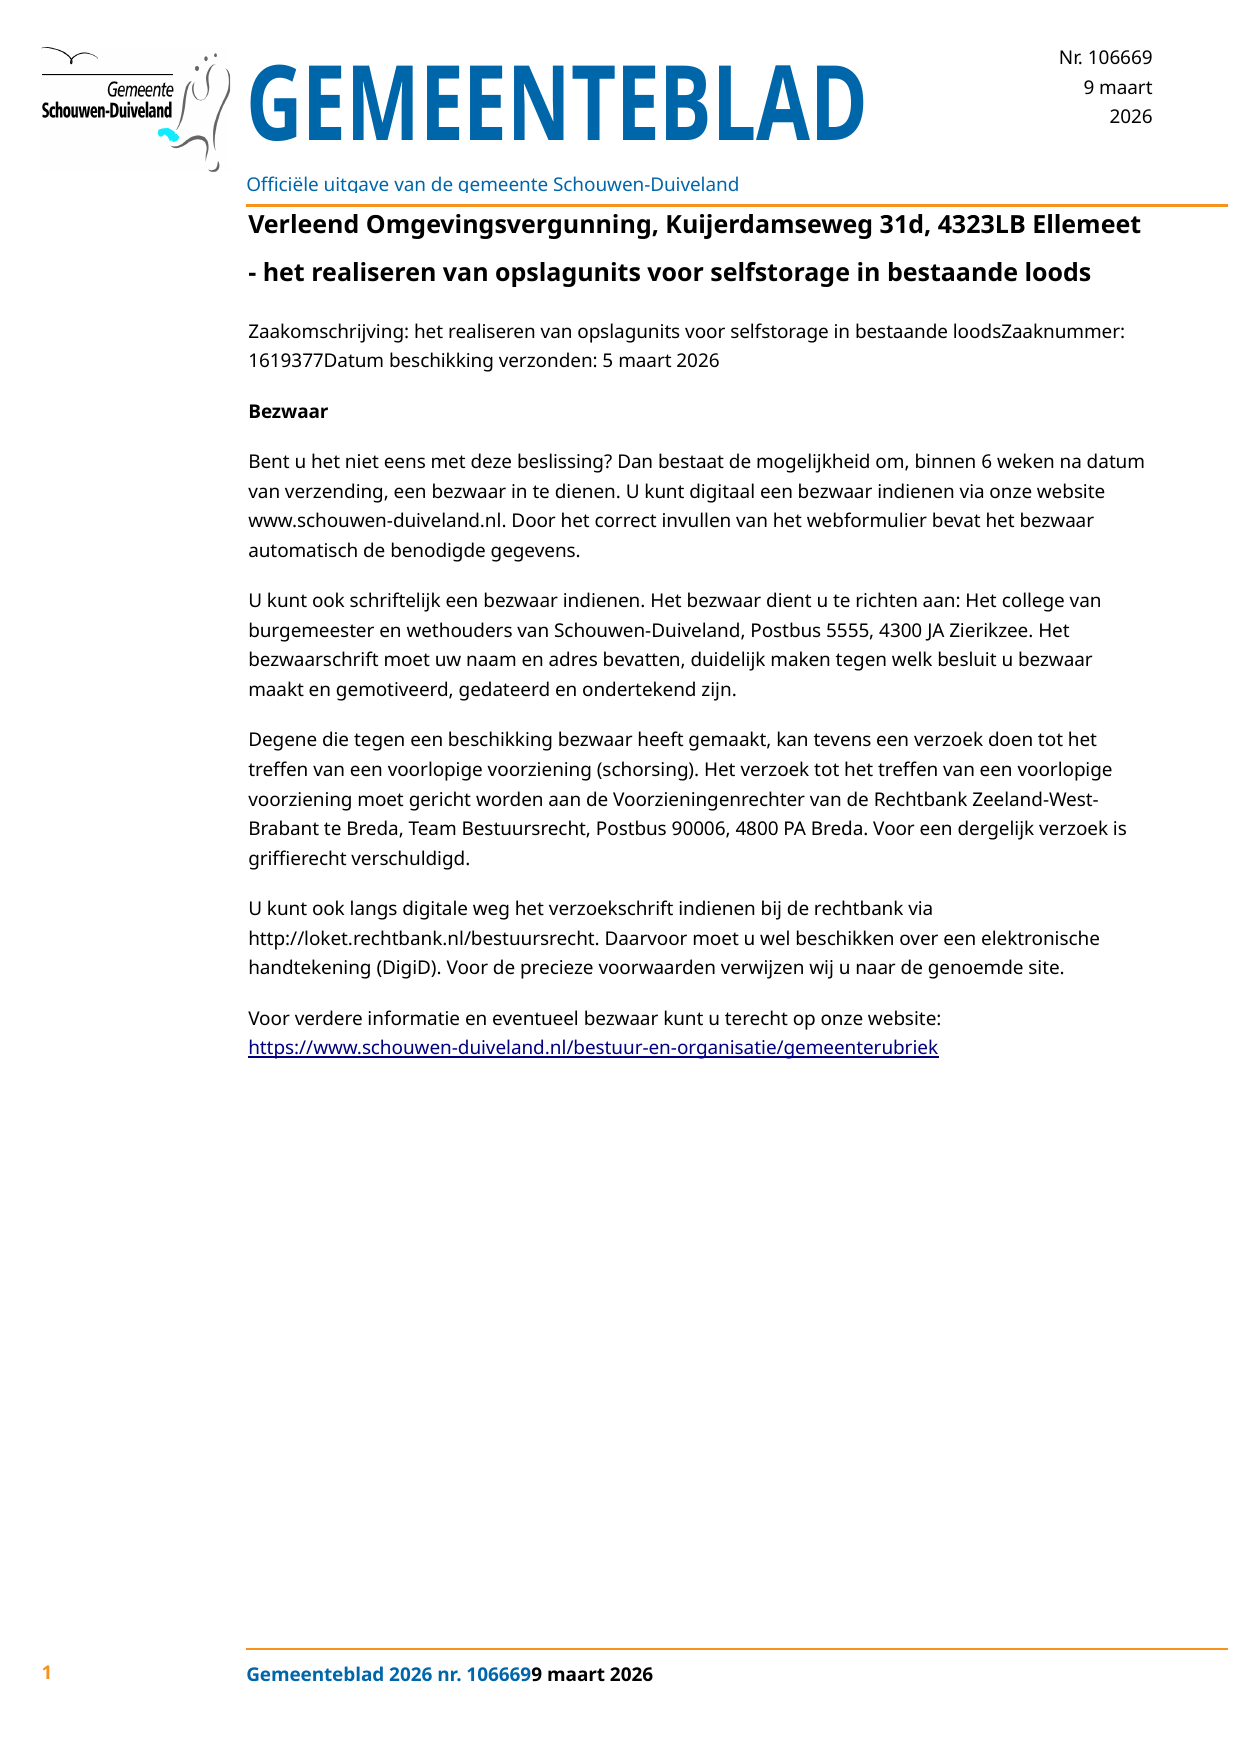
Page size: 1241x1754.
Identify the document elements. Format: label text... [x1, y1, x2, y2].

text Voor verdere informatie en eventueel bezwaar kunt u terecht op onze website: https://www.schouwen-duiveland.nl/bestuur-en-organisatie/gemeenterubriek [248, 1005, 1152, 1060]
text Bezwaar [248, 398, 1152, 424]
text Bent u het niet eens met deze beslissing? Dan bestaat de mogelijkheid om, binnen 6 weken na datum van verzending, een bezwaar in te dienen. U kunt digitaal een bezwaar indienen via onze website www.schouwen-duiveland.nl. Door het correct invullen van het webformulier bevat het bezwaar automatisch de benodigde gegevens. [248, 448, 1152, 563]
text Degene die tegen een beschikking bezwaar heeft gemaakt, kan tevens een verzoek doen tot het treffen van een voorlopige voorziening (schorsing). Het verzoek tot het treffen van een voorlopige voorziening moet gericht worden aan de Voorzieningenrechter van de Rechtbank Zeeland-West-Brabant te Breda, Team Bestuursrecht, Postbus 90006, 4800 PA Breda. Voor een dergelijk verzoek is griffierecht verschuldigd. [248, 727, 1152, 871]
text Zaakomschrijving: het realiseren van opslagunits voor selfstorage in bestaande loodsZaaknummer: 1619377Datum beschikking verzonden: 5 maart 2026 [248, 318, 1152, 373]
picture [41, 47, 231, 172]
text U kunt ook langs digitale weg het verzoekschrift indienen bij de rechtbank via http://loket.rechtbank.nl/bestuursrecht. Daarvoor moet u wel beschikken over een elektronische handtekening (DigiD). Voor de precieze voorwaarden verwijzen wij u naar de genoemde site. [248, 895, 1152, 980]
text U kunt ook schriftelijk een bezwaar indienen. Het bezwaar dient u te richten aan: Het college van burgemeester en wethouders van Schouwen-Duiveland, Postbus 5555, 4300 JA Zierikzee. Het bezwaarschrift moet uw naam en adres bevatten, duidelijk maken tegen welk besluit u bezwaar maakt en gemotiveerd, gedateerd en ondertekend zijn. [248, 587, 1152, 702]
text Verleend Omgevingsvergunning, Kuijerdamseweg 31d, 4323LB Ellemeet - het realiseren van opslagunits voor selfstorage in bestaande loods [248, 207, 1152, 288]
